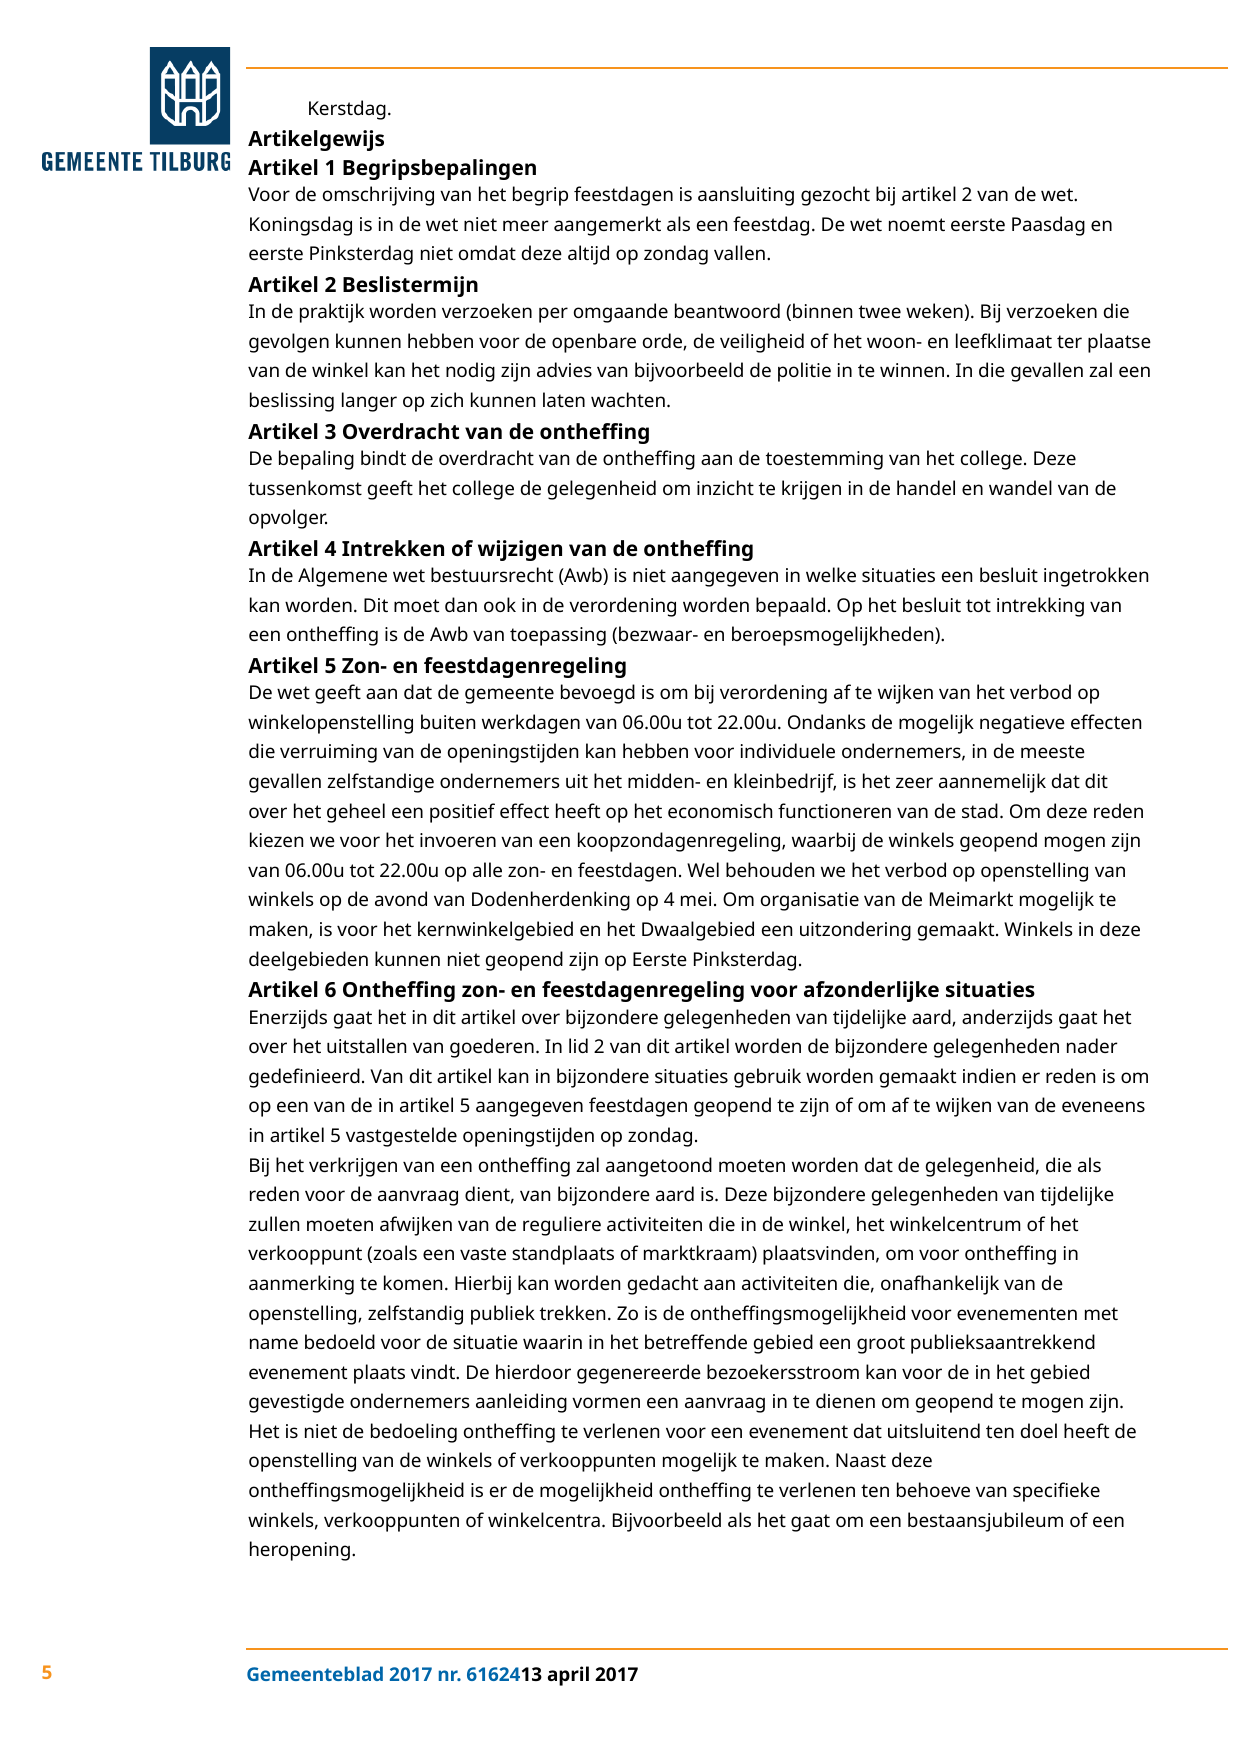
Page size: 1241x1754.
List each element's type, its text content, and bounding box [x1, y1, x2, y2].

text Artikel 6 Ontheffing zon- en feestdagenregeling voor afzonderlijke situaties [248, 975, 1152, 1004]
text Artikel 5 Zon- en feestdagenregeling [248, 651, 1152, 679]
text Enerzijds gaat het in dit artikel over bijzondere gelegenheden van tijdelijke aard, anderzijds gaat het over het uitstallen van goederen. In lid 2 van dit artikel worden de bijzondere gelegenheden nader gedefinieerd. Van dit artikel kan in bijzondere situaties gebruik worden gemaakt indien er reden is om op een van de in artikel 5 aangegeven feestdagen geopend te zijn of om af te wijken van de eveneens in artikel 5 vastgestelde openingstijden op zondag. [248, 1004, 1152, 1148]
text Artikel 4 Intrekken of wijzigen van de ontheffing [248, 534, 1152, 562]
text De wet geeft aan dat de gemeente bevoegd is om bij verordening af te wijken van het verbod op winkelopenstelling buiten werkdagen van 06.00u tot 22.00u. Ondanks de mogelijk negatieve effecten die verruiming van de openingstijden kan hebben voor individuele ondernemers, in de meeste gevallen zelfstandige ondernemers uit het midden- en kleinbedrijf, is het zeer aannemelijk dat dit over het geheel een positief effect heeft op het economisch functioneren van de stad. Om deze reden kiezen we voor het invoeren van een koopzondagenregeling, waarbij de winkels geopend mogen zijn van 06.00u tot 22.00u op alle zon- en feestdagen. Wel behouden we het verbod op openstelling van winkels op de avond van Dodenherdenking op 4 mei. Om organisatie van de Meimarkt mogelijk te maken, is voor het kernwinkelgebied en het Dwaalgebied een uitzondering gemaakt. Winkels in deze deelgebieden kunnen niet geopend zijn op Eerste Pinksterdag. [248, 679, 1152, 972]
list Kerstdag. [248, 95, 1152, 121]
text Artikel 3 Overdracht van de ontheffing [248, 417, 1152, 445]
text In de praktijk worden verzoeken per omgaande beantwoord (binnen twee weken). Bij verzoeken die gevolgen kunnen hebben voor de openbare orde, de veiligheid of het woon- en leefklimaat ter plaatse van de winkel kan het nodig zijn advies van bijvoorbeeld de politie in te winnen. In die gevallen zal een beslissing langer op zich kunnen laten wachten. [248, 298, 1152, 413]
text Artikelgewijs [248, 124, 1152, 153]
text Artikel 1 Begripsbepalingen [248, 153, 1152, 181]
text In de Algemene wet bestuursrecht (Awb) is niet aangegeven in welke situaties een besluit ingetrokken kan worden. Dit moet dan ook in de verordening worden bepaald. Op het besluit tot intrekking van een ontheffing is de Awb van toepassing (bezwaar- en beroepsmogelijkheden). [248, 562, 1152, 647]
text Bij het verkrijgen van een ontheffing zal aangetoond moeten worden dat de gelegenheid, die als reden voor de aanvraag dient, van bijzondere aard is. Deze bijzondere gelegenheden van tijdelijke zullen moeten afwijken van de reguliere activiteiten die in de winkel, het winkelcentrum of het verkooppunt (zoals een vaste standplaats of marktkraam) plaatsvinden, om voor ontheffing in aanmerking te komen. Hierbij kan worden gedacht aan activiteiten die, onafhankelijk van de openstelling, zelfstandig publiek trekken. Zo is de ontheffingsmogelijkheid voor evenementen met name bedoeld voor de situatie waarin in het betreffende gebied een groot publieksaantrekkend evenement plaats vindt. De hierdoor gegenereerde bezoekersstroom kan voor de in het gebied gevestigde ondernemers aanleiding vormen een aanvraag in te dienen om geopend te mogen zijn. Het is niet de bedoeling ontheffing te verlenen voor een evenement dat uitsluitend ten doel heeft de openstelling van de winkels of verkooppunten mogelijk te maken. Naast deze ontheffingsmogelijkheid is er de mogelijkheid ontheffing te verlenen ten behoeve van specifieke winkels, verkooppunten of winkelcentra. Bijvoorbeeld als het gaat om een bestaansjubileum of een heropening. [248, 1152, 1152, 1562]
text Voor de omschrijving van het begrip feestdagen is aansluiting gezocht bij artikel 2 van de wet. Koningsdag is in de wet niet meer aangemerkt als een feestdag. De wet noemt eerste Paasdag en eerste Pinksterdag niet omdat deze altijd op zondag vallen. [248, 181, 1152, 266]
picture [41, 47, 231, 172]
text De bepaling bindt de overdracht van de ontheffing aan de toestemming van het college. Deze tussenkomst geeft het college de gelegenheid om inzicht te krijgen in de handel en wandel van de opvolger. [248, 445, 1152, 530]
text Artikel 2 Beslistermijn [248, 270, 1152, 298]
